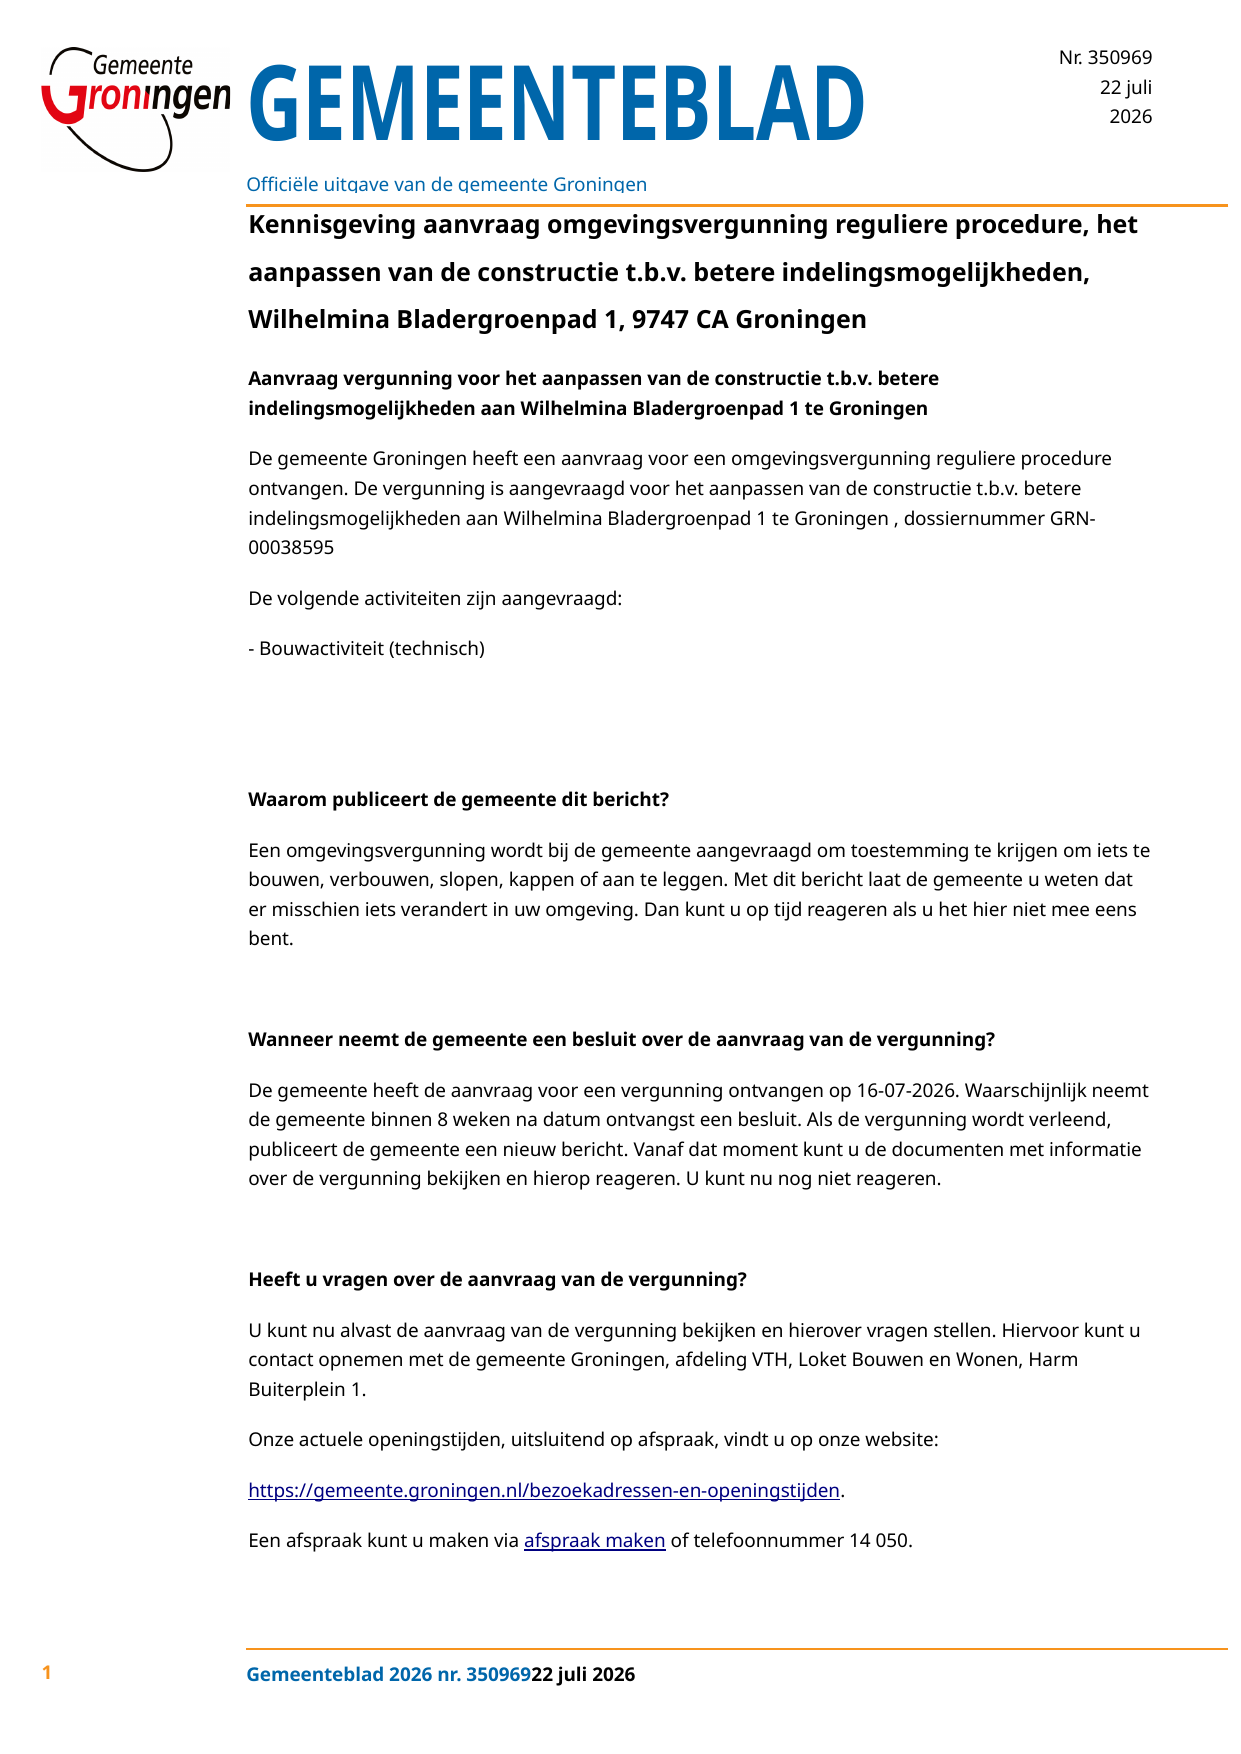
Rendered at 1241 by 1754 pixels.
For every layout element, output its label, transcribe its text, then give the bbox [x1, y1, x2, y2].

text Heeft u vragen over de aanvraag van de vergunning? [248, 1266, 1152, 1292]
text - Bouwactiviteit (technisch) [248, 635, 1152, 661]
text Onze actuele openingstijden, uitsluitend op afspraak, vindt u op onze website: [248, 1426, 1152, 1452]
text U kunt nu alvast de aanvraag van de vergunning bekijken en hierover vragen stellen. Hiervoor kunt u contact opnemen met de gemeente Groningen, afdeling VTH, Loket Bouwen en Wonen, Harm Buiterplein 1. [248, 1317, 1152, 1402]
text https://gemeente.groningen.nl/bezoekadressen-en-openingstijden. [248, 1477, 1152, 1502]
picture [41, 47, 231, 172]
text De gemeente Groningen heeft een aanvraag voor een omgevingsvergunning reguliere procedure ontvangen. De vergunning is aangevraagd voor het aanpassen van de constructie t.b.v. betere indelingsmogelijkheden aan Wilhelmina Bladergroenpad 1 te Groningen , dossiernummer GRN-00038595 [248, 446, 1152, 560]
text Wanneer neemt de gemeente een besluit over de aanvraag van de vergunning? [248, 1026, 1152, 1052]
text Waarom publiceert de gemeente dit bericht? [248, 786, 1152, 812]
text Aanvraag vergunning voor het aanpassen van de constructie t.b.v. betere indelingsmogelijkheden aan Wilhelmina Bladergroenpad 1 te Groningen [248, 366, 1152, 421]
text Kennisgeving aanvraag omgevingsvergunning reguliere procedure, het aanpassen van de constructie t.b.v. betere indelingsmogelijkheden, Wilhelmina Bladergroenpad 1, 9747 CA Groningen [248, 207, 1152, 336]
text De gemeente heeft de aanvraag voor een vergunning ontvangen op 16-07-2026. Waarschijnlijk neemt de gemeente binnen 8 weken na datum ontvangst een besluit. Als de vergunning wordt verleend, publiceert de gemeente een nieuw bericht. Vanaf dat moment kunt u de documenten met informatie over de vergunning bekijken en hierop reageren. U kunt nu nog niet reageren. [248, 1077, 1152, 1191]
text Een afspraak kunt u maken via afspraak maken of telefoonnummer 14 050. [248, 1527, 1152, 1553]
text De volgende activiteiten zijn aangevraagd: [248, 585, 1152, 610]
text Een omgevingsvergunning wordt bij de gemeente aangevraagd om toestemming te krijgen om iets te bouwen, verbouwen, slopen, kappen of aan te leggen. Met dit bericht laat de gemeente u weten dat er misschien iets verandert in uw omgeving. Dan kunt u op tijd reageren als u het hier niet mee eens bent. [248, 837, 1152, 951]
